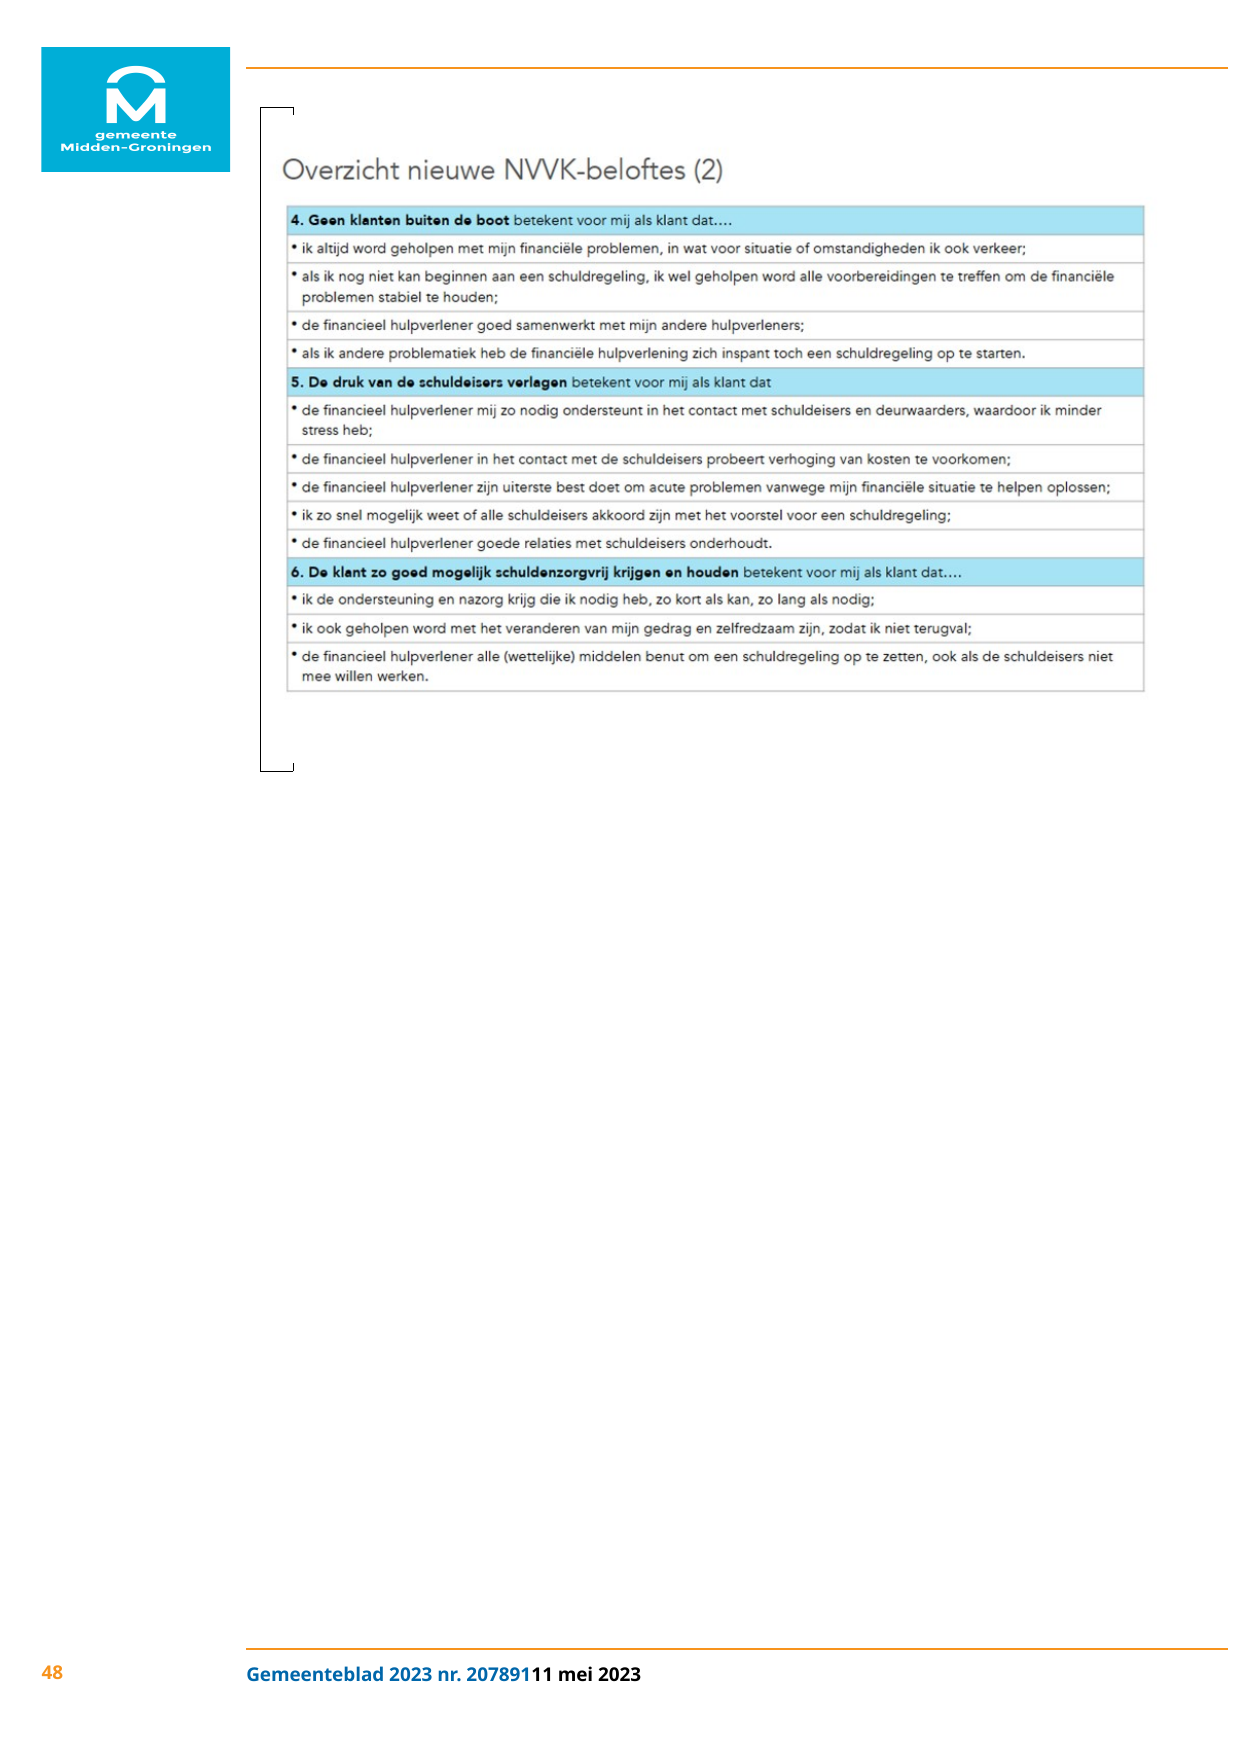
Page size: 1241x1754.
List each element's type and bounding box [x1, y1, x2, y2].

picture [184, 146, 190, 153]
picture [107, 89, 165, 122]
picture [108, 66, 164, 82]
picture [268, 115, 1173, 763]
